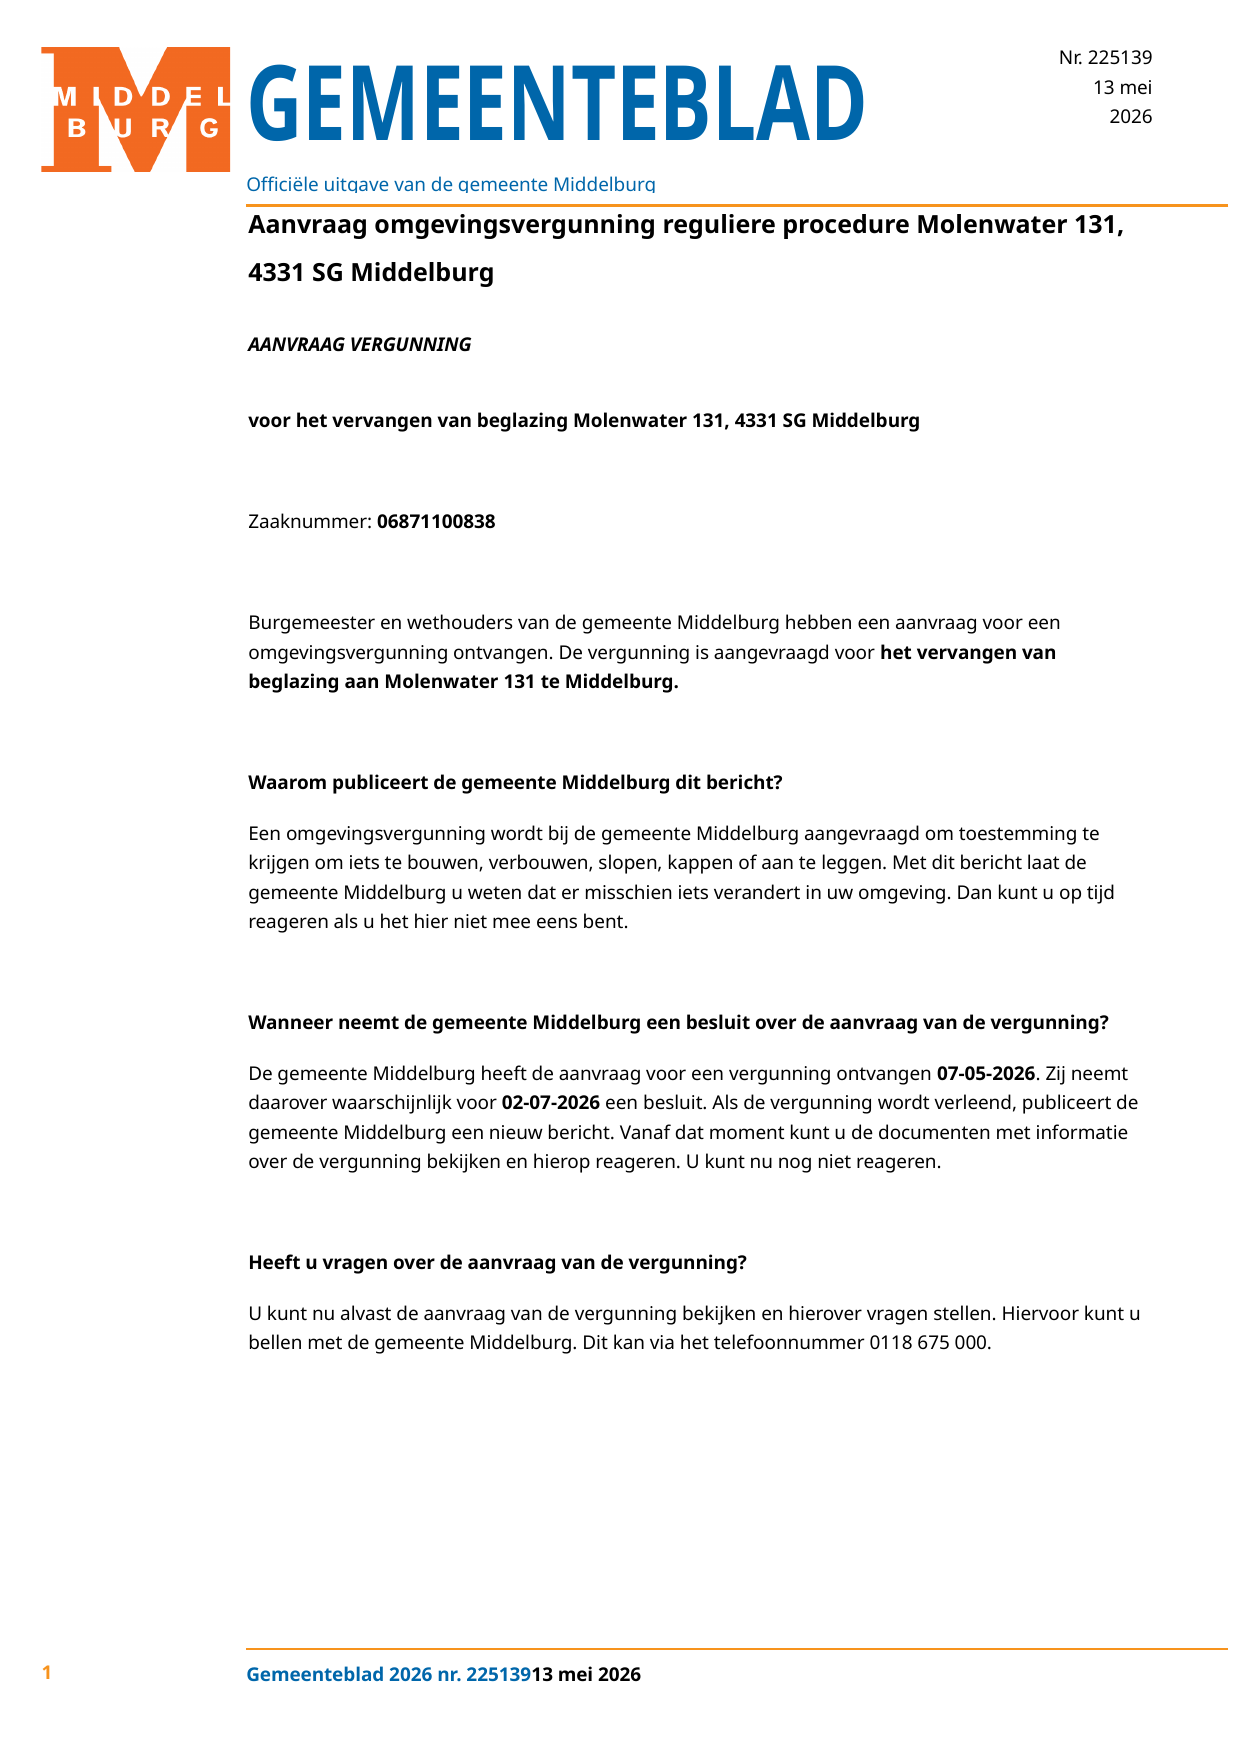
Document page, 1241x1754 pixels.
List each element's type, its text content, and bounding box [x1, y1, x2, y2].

text Een omgevingsvergunning wordt bij de gemeente Middelburg aangevraagd om toestemming te krijgen om iets te bouwen, verbouwen, slopen, kappen of aan te leggen. Met dit bericht laat de gemeente Middelburg u weten dat er misschien iets verandert in uw omgeving. Dan kunt u op tijd reageren als u het hier niet mee eens bent. [248, 820, 1152, 934]
text voor het vervangen van beglazing Molenwater 131, 4331 SG Middelburg [248, 408, 1152, 433]
text U kunt nu alvast de aanvraag van de vergunning bekijken en hierover vragen stellen. Hiervoor kunt u bellen met de gemeente Middelburg. Dit kan via het telefoonnummer 0118 675 000. [248, 1300, 1152, 1355]
text Wanneer neemt de gemeente Middelburg een besluit over de aanvraag van de vergunning? [248, 1009, 1152, 1035]
text Heeft u vragen over de aanvraag van de vergunning? [248, 1249, 1152, 1275]
text Zaaknummer: 06871100838 [248, 508, 1152, 534]
text Aanvraag omgevingsvergunning reguliere procedure Molenwater 131, 4331 SG Middelburg [248, 207, 1152, 288]
text Burgemeester en wethouders van de gemeente Middelburg hebben een aanvraag voor een omgevingsvergunning ontvangen. De vergunning is aangevraagd voor het vervangen van beglazing aan Molenwater 131 te Middelburg. [248, 609, 1152, 694]
text Waarom publiceert de gemeente Middelburg dit bericht? [248, 769, 1152, 795]
picture [41, 47, 231, 172]
text De gemeente Middelburg heeft de aanvraag voor een vergunning ontvangen 07-05-2026. Zij neemt daarover waarschijnlijk voor 02-07-2026 een besluit. Als de vergunning wordt verleend, publiceert de gemeente Middelburg een nieuw bericht. Vanaf dat moment kunt u de documenten met informatie over de vergunning bekijken en hierop reageren. U kunt nu nog niet reageren. [248, 1060, 1152, 1174]
text AANVRAAG VERGUNNING [248, 331, 1152, 357]
